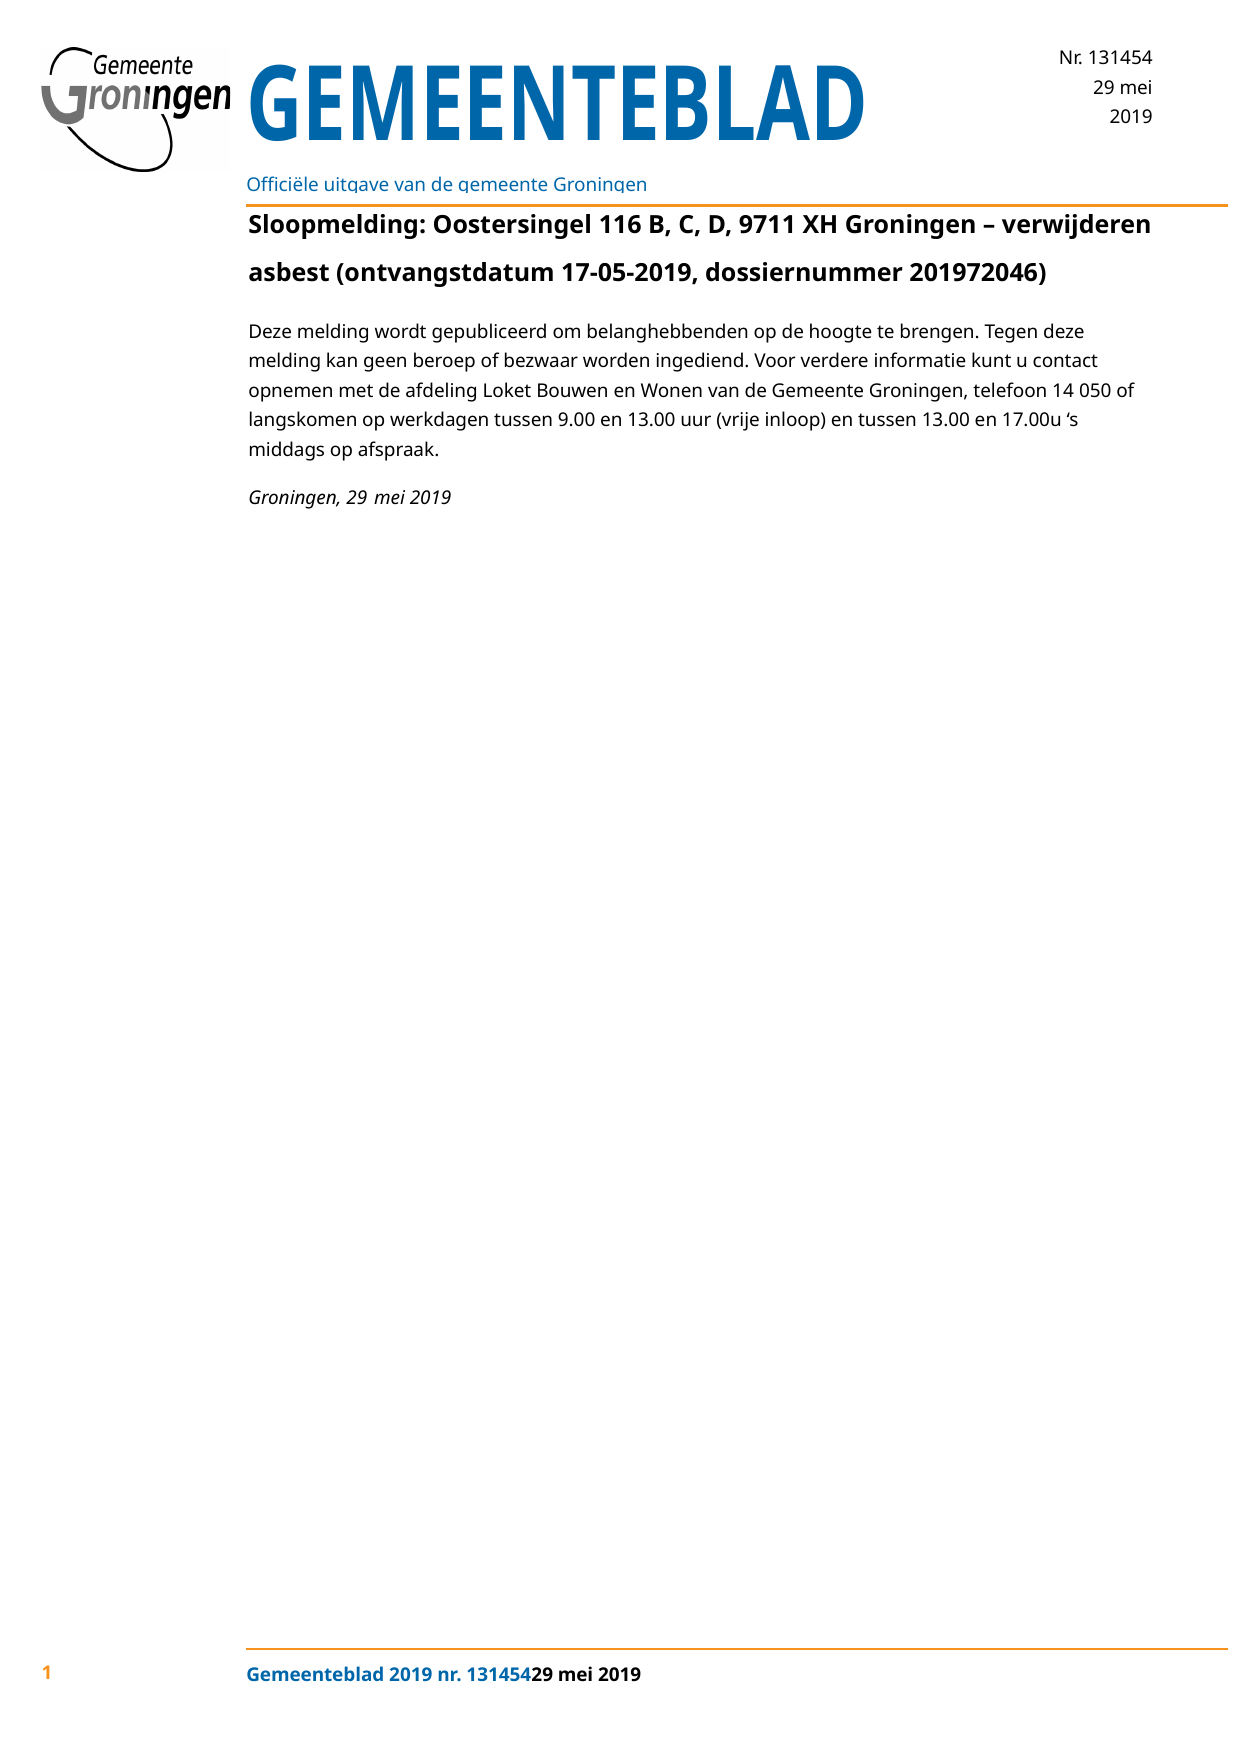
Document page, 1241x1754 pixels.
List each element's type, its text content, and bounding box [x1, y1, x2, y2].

text Deze melding wordt gepubliceerd om belanghebbenden op de hoogte te brengen. Tegen deze melding kan geen beroep of bezwaar worden ingediend. Voor verdere informatie kunt u contact opnemen met de afdeling Loket Bouwen en Wonen van de Gemeente Groningen, telefoon 14 050 of langskomen op werkdagen tussen 9.00 en 13.00 uur (vrije inloop) en tussen 13.00 en 17.00u ‘s middags op afspraak. [248, 318, 1152, 462]
text Sloopmelding: Oostersingel 116 B, C, D, 9711 XH Groningen – verwijderen asbest (ontvangstdatum 17-05-2019, dossiernummer 201972046) [248, 207, 1152, 288]
text Groningen, 29 mei 2019 [248, 484, 1152, 510]
picture [41, 47, 231, 172]
